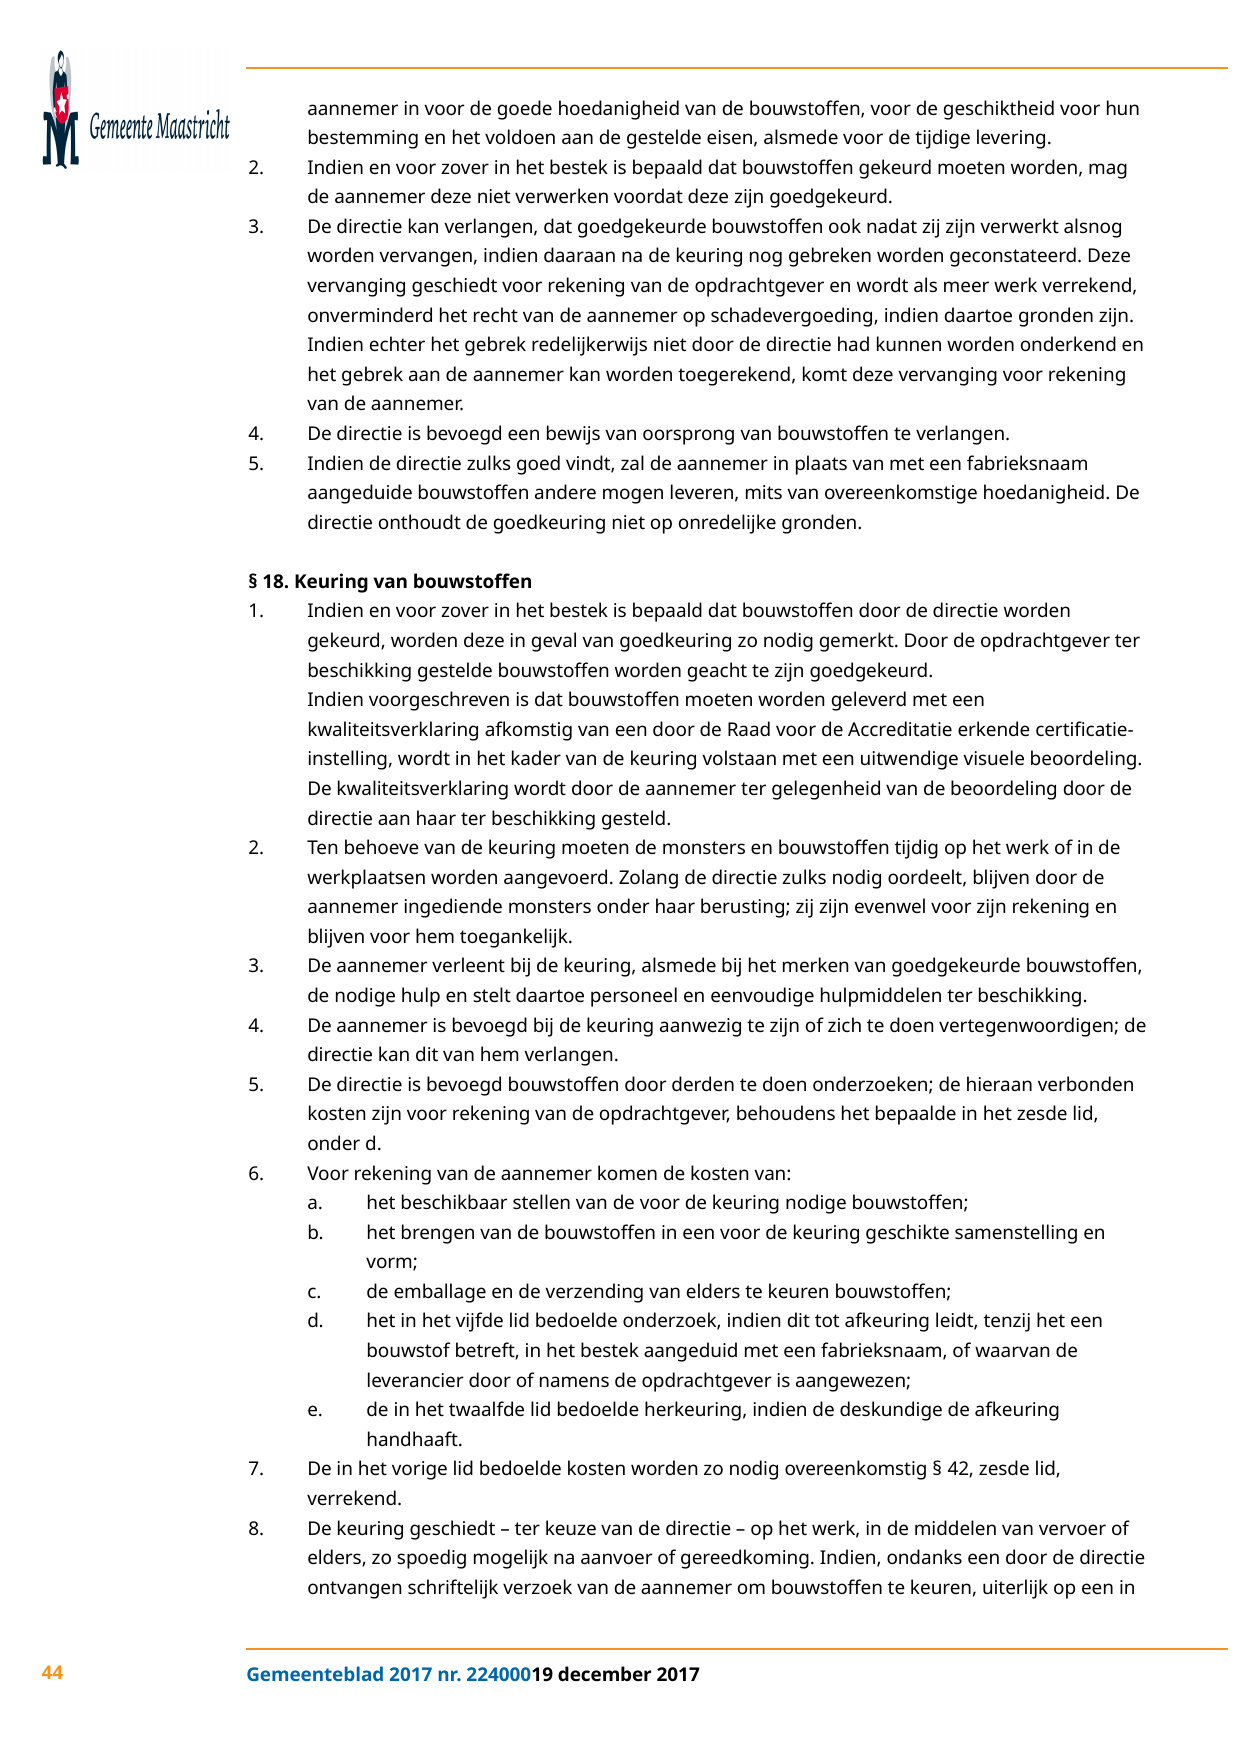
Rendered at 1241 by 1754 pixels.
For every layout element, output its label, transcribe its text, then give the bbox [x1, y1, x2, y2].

text § 18. Keuring van bouwstoffen [248, 568, 1152, 594]
list De directie is bevoegd bouwstoffen door derden te doen onderzoeken; de hieraan verbonden kosten zijn voor rekening van de opdrachtgever, behoudens het bepaalde in het zesde lid, onder d. [248, 1071, 1152, 1156]
list de emballage en de verzending van elders te keuren bouwstoffen; [307, 1278, 1152, 1304]
list De aannemer verleent bij de keuring, alsmede bij het merken van goedgekeurde bouwstoffen, de nodige hulp en stelt daartoe personeel en eenvoudige hulpmiddelen ter beschikking. [248, 953, 1152, 1008]
list De aannemer is bevoegd bij de keuring aanwezig te zijn of zich te doen vertegenwoordigen; de directie kan dit van hem verlangen. [248, 1012, 1152, 1067]
list de in het twaalfde lid bedoelde herkeuring, indien de deskundige de afkeuring handhaaft. [307, 1396, 1152, 1452]
list De keuring geschiedt – ter keuze van de directie – op het werk, in de middelen van vervoer of elders, zo spoedig mogelijk na aanvoer of gereedkoming. Indien, ondanks een door de directie ontvangen schriftelijk verzoek van de aannemer om bouwstoffen te keuren, uiterlijk op een in [248, 1515, 1152, 1600]
list Voor rekening van de aannemer komen de kosten van: [248, 1160, 1152, 1186]
list Indien de directie zulks goed vindt, zal de aannemer in plaats van met een fabrieksnaam aangeduide bouwstoffen andere mogen leveren, mits van overeenkomstige hoedanigheid. De directie onthoudt de goedkeuring niet op onredelijke gronden. [248, 450, 1152, 535]
list het in het vijfde lid bedoelde onderzoek, indien dit tot afkeuring leidt, tenzij het een bouwstof betreft, in het bestek aangeduid met een fabrieksnaam, of waarvan de leverancier door of namens de opdrachtgever is aangewezen; [307, 1308, 1152, 1393]
list De directie is bevoegd een bewijs van oorsprong van bouwstoffen te verlangen. [248, 420, 1152, 446]
list De directie kan verlangen, dat goedgekeurde bouwstoffen ook nadat zij zijn verwerkt alsnog worden vervangen, indien daaraan na de keuring nog gebreken worden geconstateerd. Deze vervanging geschiedt voor rekening van de opdrachtgever en wordt als meer werk verrekend, onverminderd het recht van de aannemer op schadevergoeding, indien daartoe gronden zijn. Indien echter het gebrek redelijkerwijs niet door de directie had kunnen worden onderkend en het gebrek aan de aannemer kan worden toegerekend, komt deze vervanging voor rekening van de aannemer. [248, 213, 1152, 416]
picture [41, 47, 231, 172]
list aannemer in voor de goede hoedanigheid van de bouwstoffen, voor de geschiktheid voor hun bestemming en het voldoen aan de gestelde eisen, alsmede voor de tijdige levering. [248, 95, 1152, 150]
list Ten behoeve van de keuring moeten de monsters en bouwstoffen tijdig op het werk of in de werkplaatsen worden aangevoerd. Zolang de directie zulks nodig oordeelt, blijven door de aannemer ingediende monsters onder haar berusting; zij zijn evenwel voor zijn rekening en blijven voor hem toegankelijk. [248, 834, 1152, 949]
list De in het vorige lid bedoelde kosten worden zo nodig overeenkomstig § 42, zesde lid, verrekend. [248, 1456, 1152, 1511]
list Indien en voor zover in het bestek is bepaald dat bouwstoffen door de directie worden gekeurd, worden deze in geval van goedkeuring zo nodig gemerkt. Door de opdrachtgever ter beschikking gestelde bouwstoffen worden geacht te zijn goedgekeurd. [248, 598, 1152, 683]
list Indien voorgeschreven is dat bouwstoffen moeten worden geleverd met een kwaliteitsverklaring afkomstig van een door de Raad voor de Accreditatie erkende certificatie-instelling, wordt in het kader van de keuring volstaan met een uitwendige visuele beoordeling. De kwaliteitsverklaring wordt door de aannemer ter gelegenheid van de beoordeling door de directie aan haar ter beschikking gesteld. [248, 686, 1152, 831]
list het beschikbaar stellen van de voor de keuring nodige bouwstoffen; [307, 1189, 1152, 1215]
list het brengen van de bouwstoffen in een voor de keuring geschikte samenstelling en vorm; [307, 1219, 1152, 1274]
list Indien en voor zover in het bestek is bepaald dat bouwstoffen gekeurd moeten worden, mag de aannemer deze niet verwerken voordat deze zijn goedgekeurd. [248, 154, 1152, 209]
